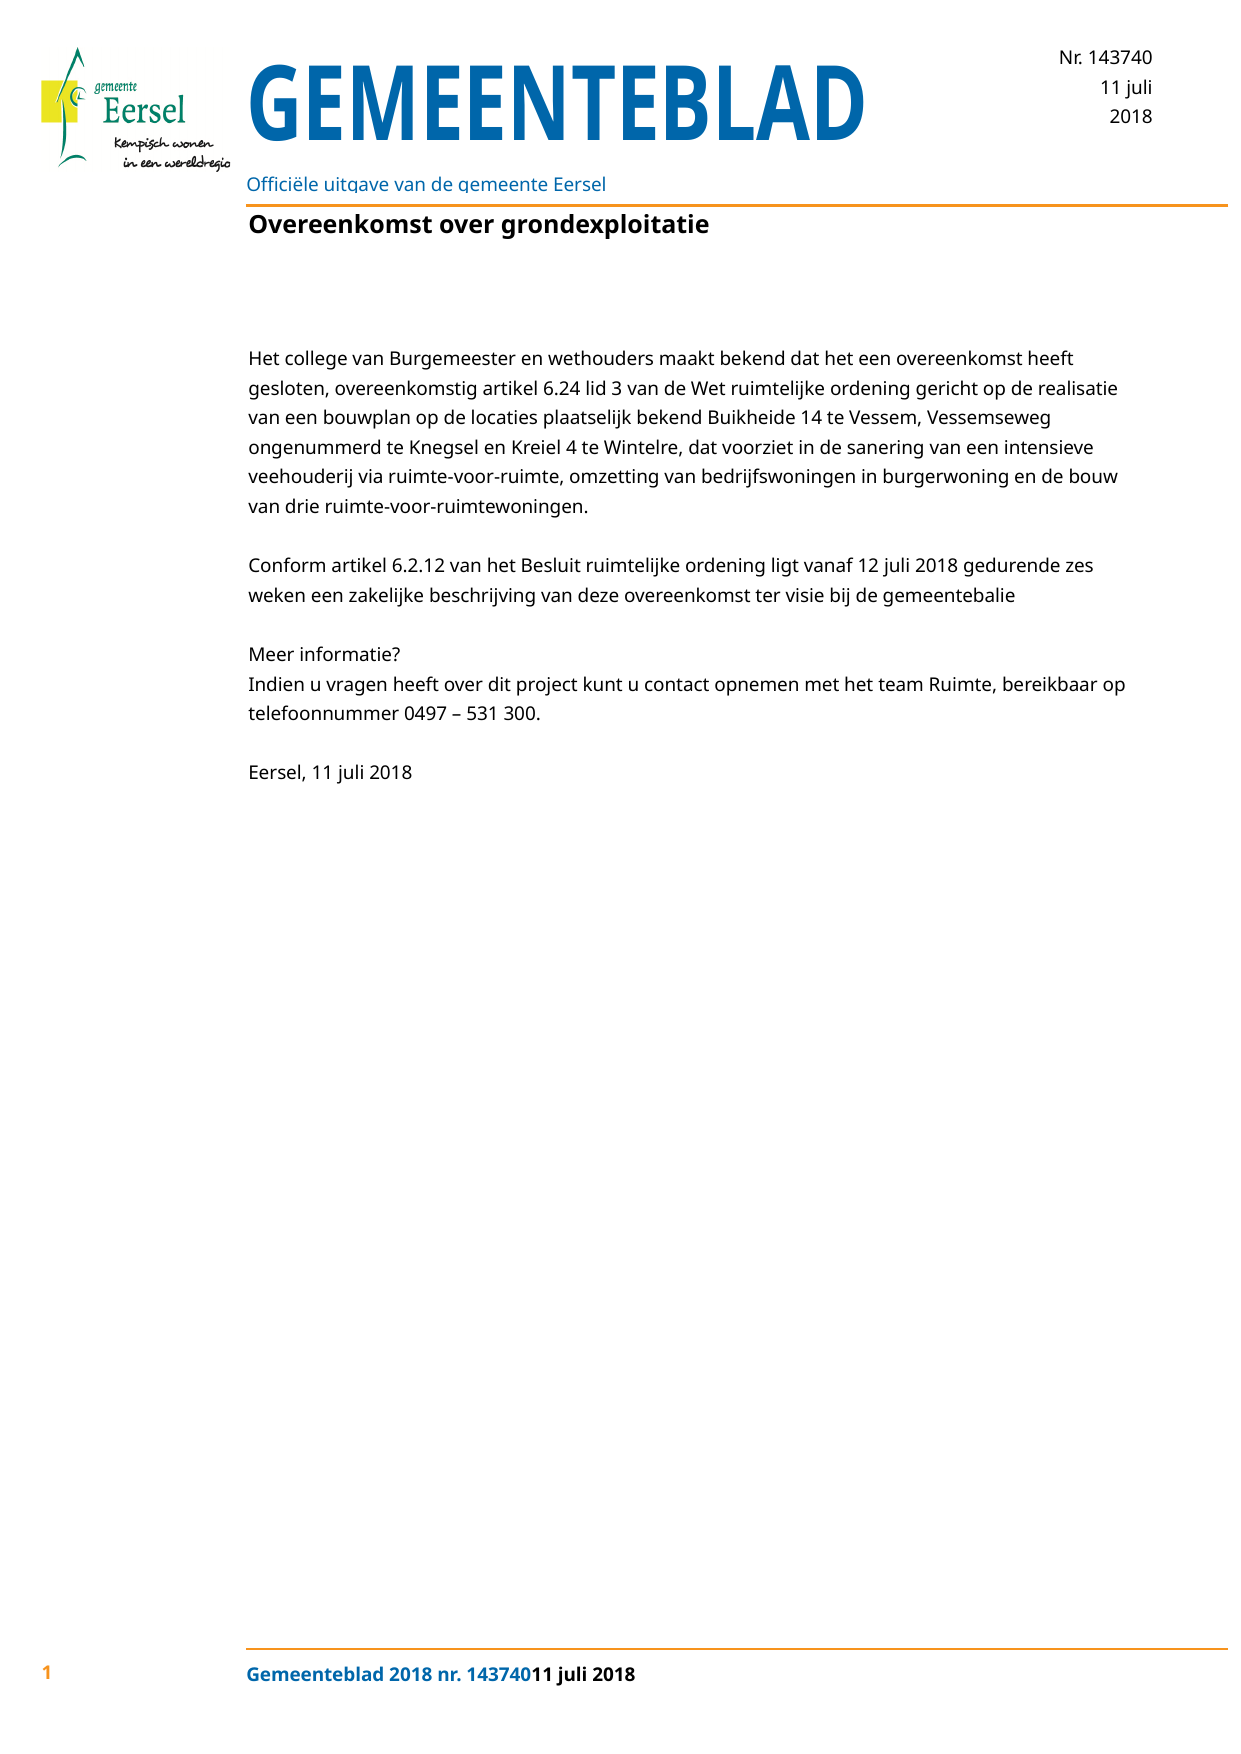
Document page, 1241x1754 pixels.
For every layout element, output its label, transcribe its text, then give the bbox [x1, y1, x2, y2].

text Het college van Burgemeester en wethouders maakt bekend dat het een overeenkomst heeft gesloten, overeenkomstig artikel 6.24 lid 3 van de Wet ruimtelijke ordening gericht op de realisatie van een bouwplan op de locaties plaatselijk bekend Buikheide 14 te Vessem, Vessemseweg ongenummerd te Knegsel en Kreiel 4 te Wintelre, dat voorziet in de sanering van een intensieve veehouderij via ruimte-voor-ruimte, omzetting van bedrijfswoningen in burgerwoning en de bouw van drie ruimte-voor-ruimtewoningen. [248, 345, 1152, 519]
text Indien u vragen heeft over dit project kunt u contact opnemen met het team Ruimte, bereikbaar op telefoonnummer 0497 – 531 300. [248, 671, 1152, 726]
text Conform artikel 6.2.12 van het Besluit ruimtelijke ordening ligt vanaf 12 juli 2018 gedurende zes weken een zakelijke beschrijving van deze overeenkomst ter visie bij de gemeentebalie [248, 552, 1152, 608]
text Overeenkomst over grondexploitatie [248, 207, 1152, 241]
text Eersel, 11 juli 2018 [248, 759, 1152, 785]
picture [41, 47, 231, 172]
text Meer informatie? [248, 641, 1152, 667]
